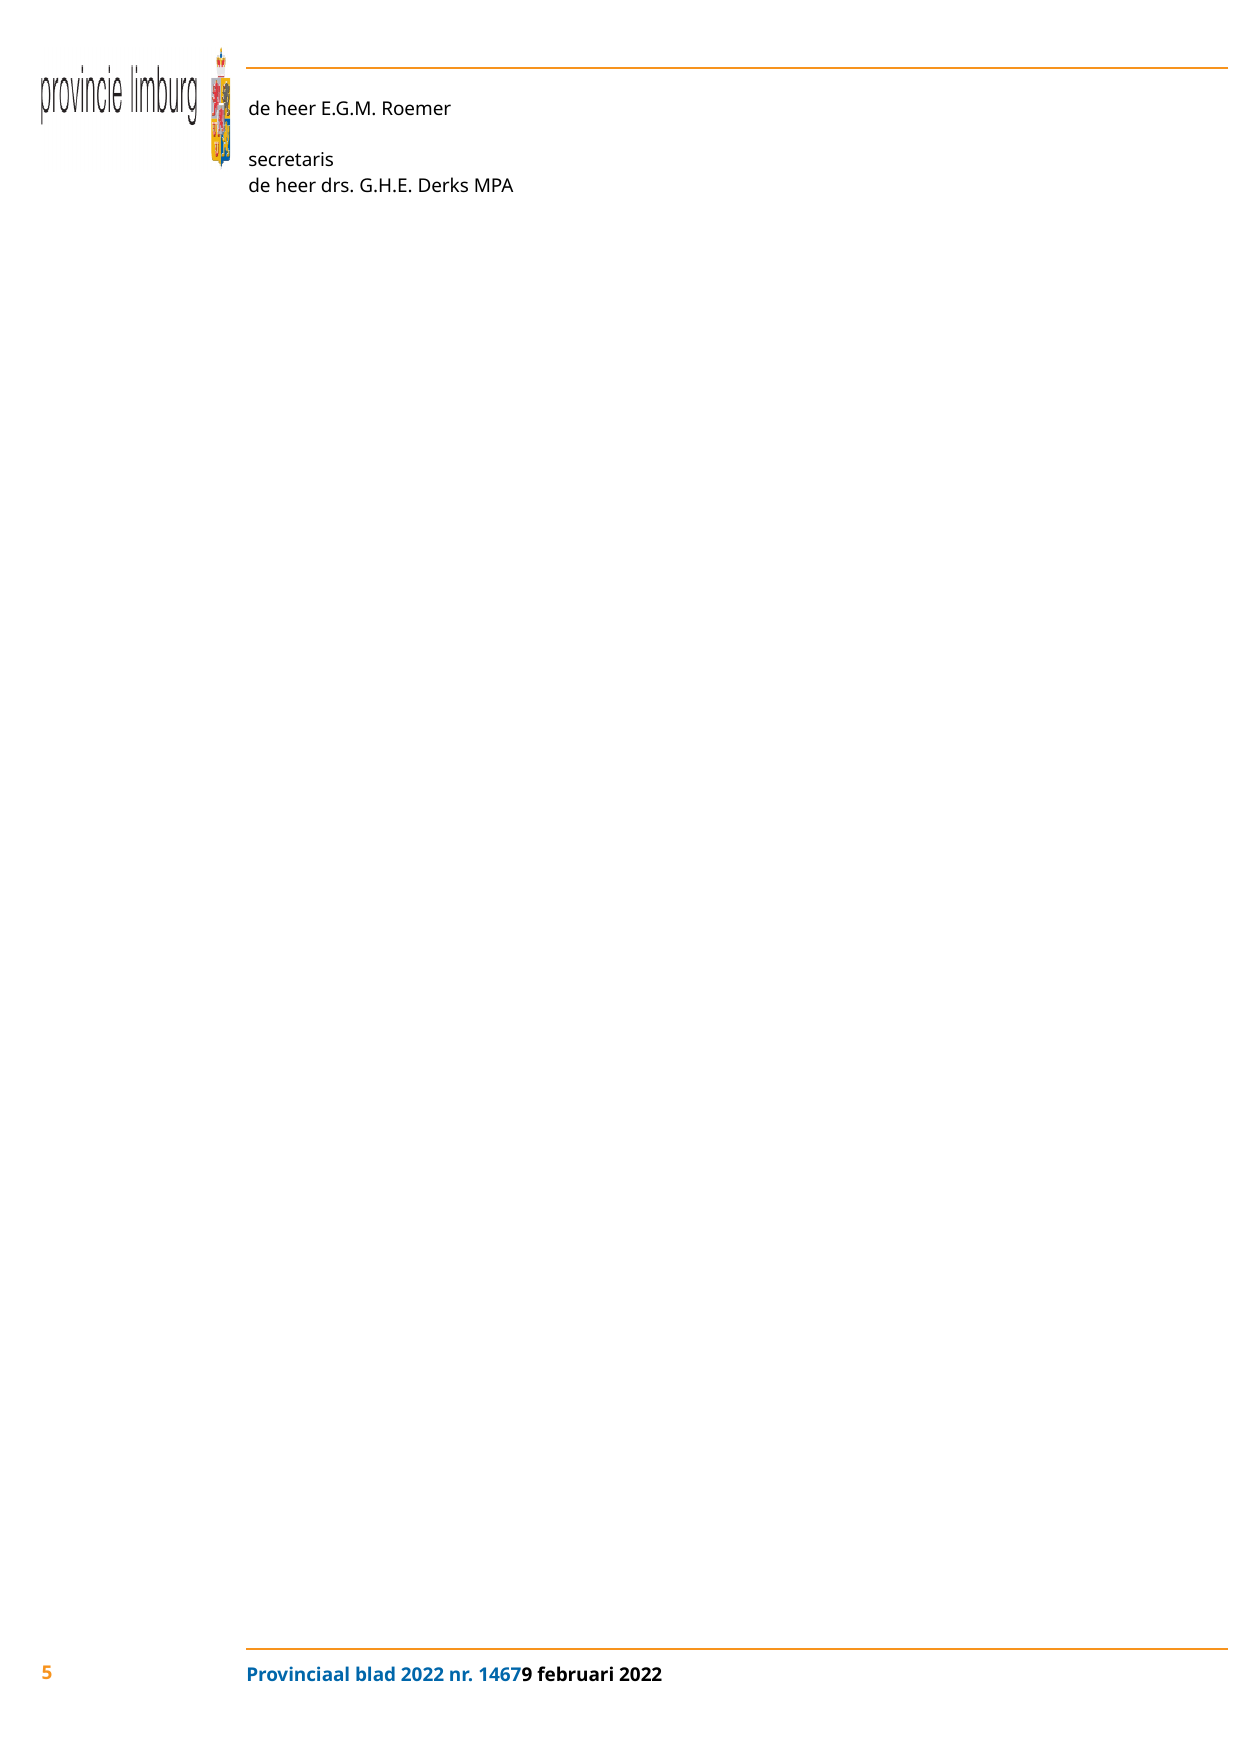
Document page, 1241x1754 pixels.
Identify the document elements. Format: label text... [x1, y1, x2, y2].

text secretaris [248, 146, 1152, 172]
text de heer E.G.M. Roemer [248, 95, 1152, 121]
text de heer drs. G.H.E. Derks MPA [248, 172, 1152, 198]
picture [41, 47, 231, 172]
